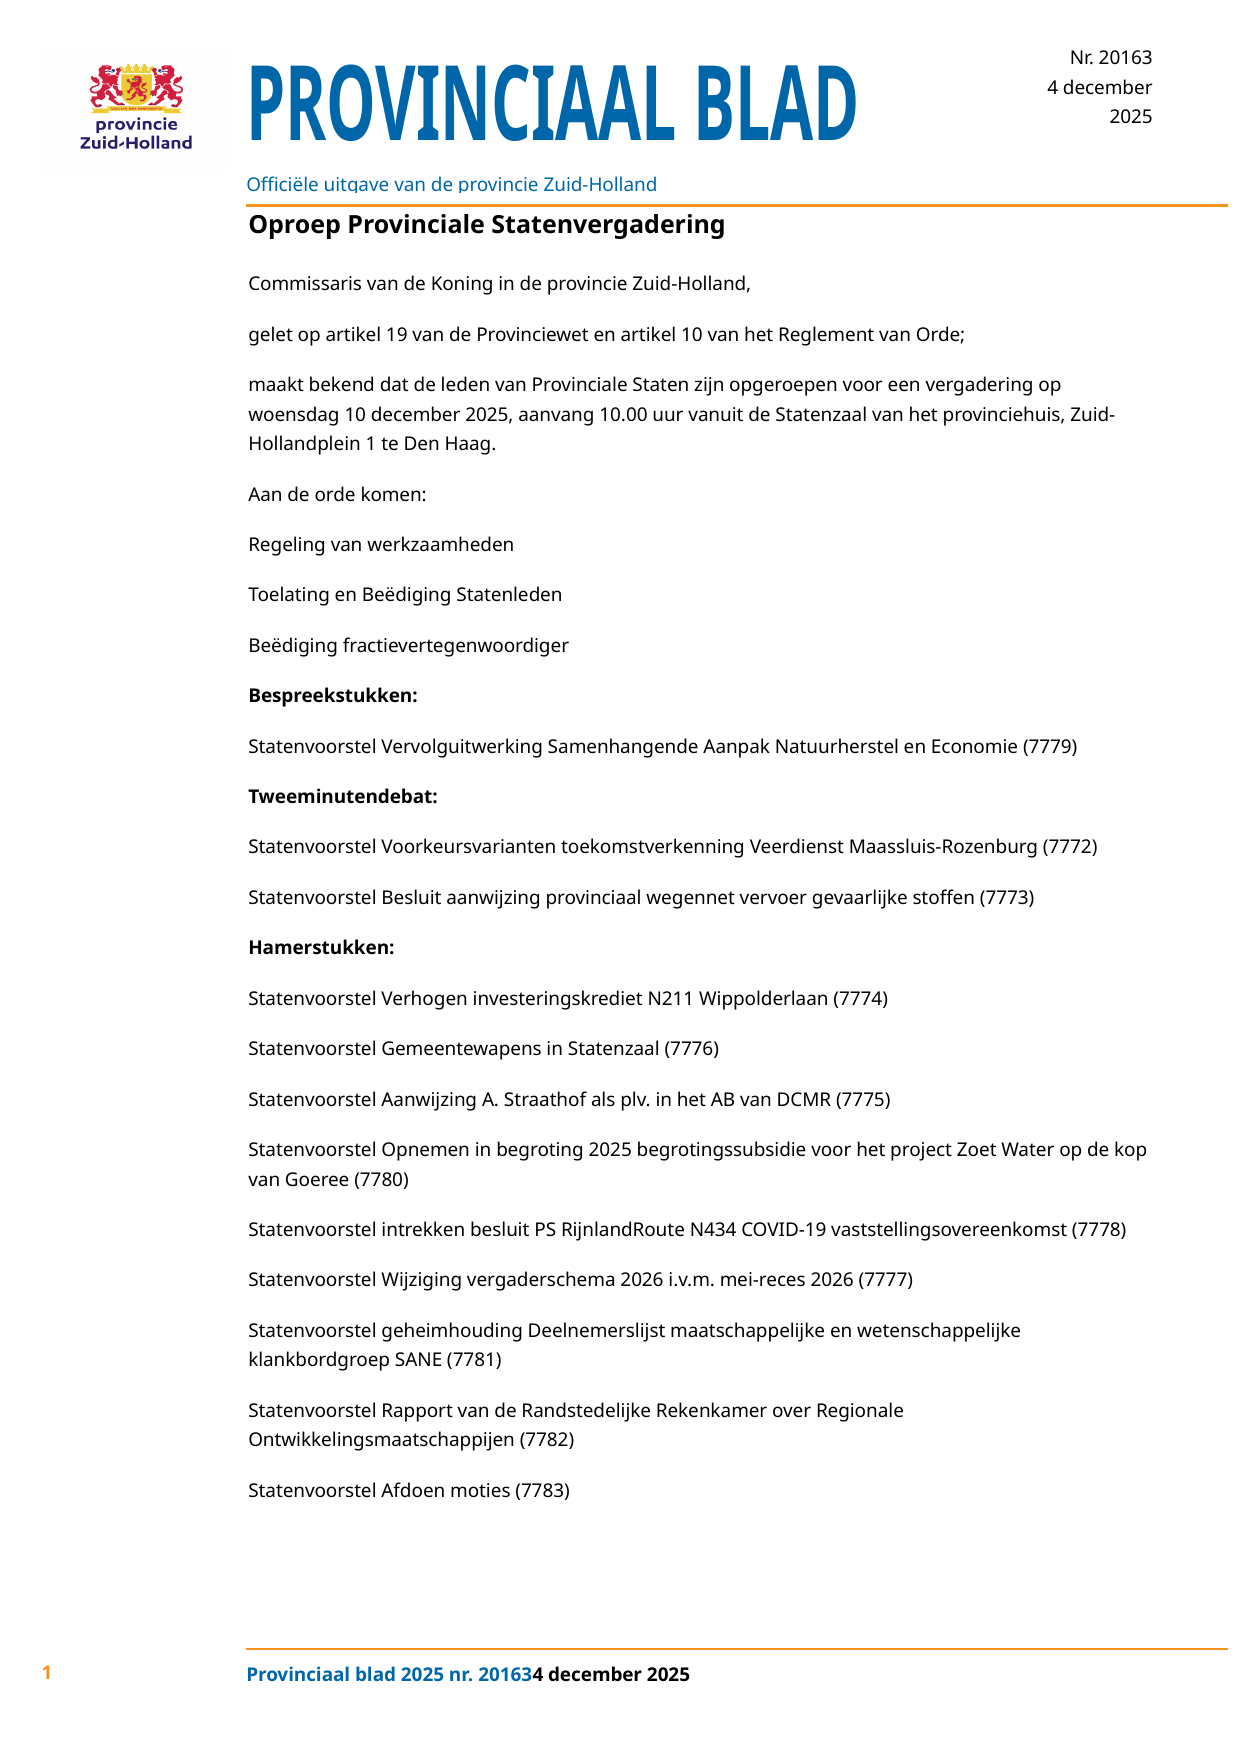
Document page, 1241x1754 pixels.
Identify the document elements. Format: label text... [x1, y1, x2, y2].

text Aan de orde komen: [248, 481, 1152, 506]
text Statenvoorstel Rapport van de Randstedelijke Rekenkamer over Regionale Ontwikkelingsmaatschappijen (7782) [248, 1397, 1152, 1452]
text Regeling van werkzaamheden [248, 531, 1152, 557]
text Statenvoorstel Voorkeursvarianten toekomstverkenning Veerdienst Maassluis-Rozenburg (7772) [248, 834, 1152, 859]
picture [41, 47, 231, 172]
text Tweeminutendebat: [248, 783, 1152, 809]
text Statenvoorstel Afdoen moties (7783) [248, 1477, 1152, 1503]
text Beëdiging fractievertegenwoordiger [248, 632, 1152, 658]
text gelet op artikel 19 van de Provinciewet en artikel 10 van het Reglement van Orde; [248, 321, 1152, 346]
text Commissaris van de Koning in de provincie Zuid-Holland, [248, 270, 1152, 296]
text Statenvoorstel Aanwijzing A. Straathof als plv. in het AB van DCMR (7775) [248, 1086, 1152, 1111]
text Statenvoorstel Opnemen in begroting 2025 begrotingssubsidie voor het project Zoet Water op de kop van Goeree (7780) [248, 1136, 1152, 1191]
text Hamerstukken: [248, 934, 1152, 960]
text Statenvoorstel Wijziging vergaderschema 2026 i.v.m. mei-reces 2026 (7777) [248, 1267, 1152, 1292]
text Statenvoorstel Verhogen investeringskrediet N211 Wippolderlaan (7774) [248, 985, 1152, 1011]
text Statenvoorstel geheimhouding Deelnemerslijst maatschappelijke en wetenschappelijke klankbordgroep SANE (7781) [248, 1317, 1152, 1372]
text Oproep Provinciale Statenvergadering [248, 207, 1152, 241]
text Toelating en Beëdiging Statenleden [248, 582, 1152, 607]
text Statenvoorstel Vervolguitwerking Samenhangende Aanpak Natuurherstel en Economie (7779) [248, 733, 1152, 758]
text Statenvoorstel intrekken besluit PS RijnlandRoute N434 COVID-19 vaststellingsovereenkomst (7778) [248, 1216, 1152, 1242]
text maakt bekend dat de leden van Provinciale Staten zijn opgeroepen voor een vergadering op woensdag 10 december 2025, aanvang 10.00 uur vanuit de Statenzaal van het provinciehuis, Zuid-Hollandplein 1 te Den Haag. [248, 371, 1152, 456]
text Statenvoorstel Gemeentewapens in Statenzaal (7776) [248, 1035, 1152, 1061]
text Bespreekstukken: [248, 682, 1152, 708]
text Statenvoorstel Besluit aanwijzing provinciaal wegennet vervoer gevaarlijke stoffen (7773) [248, 884, 1152, 910]
